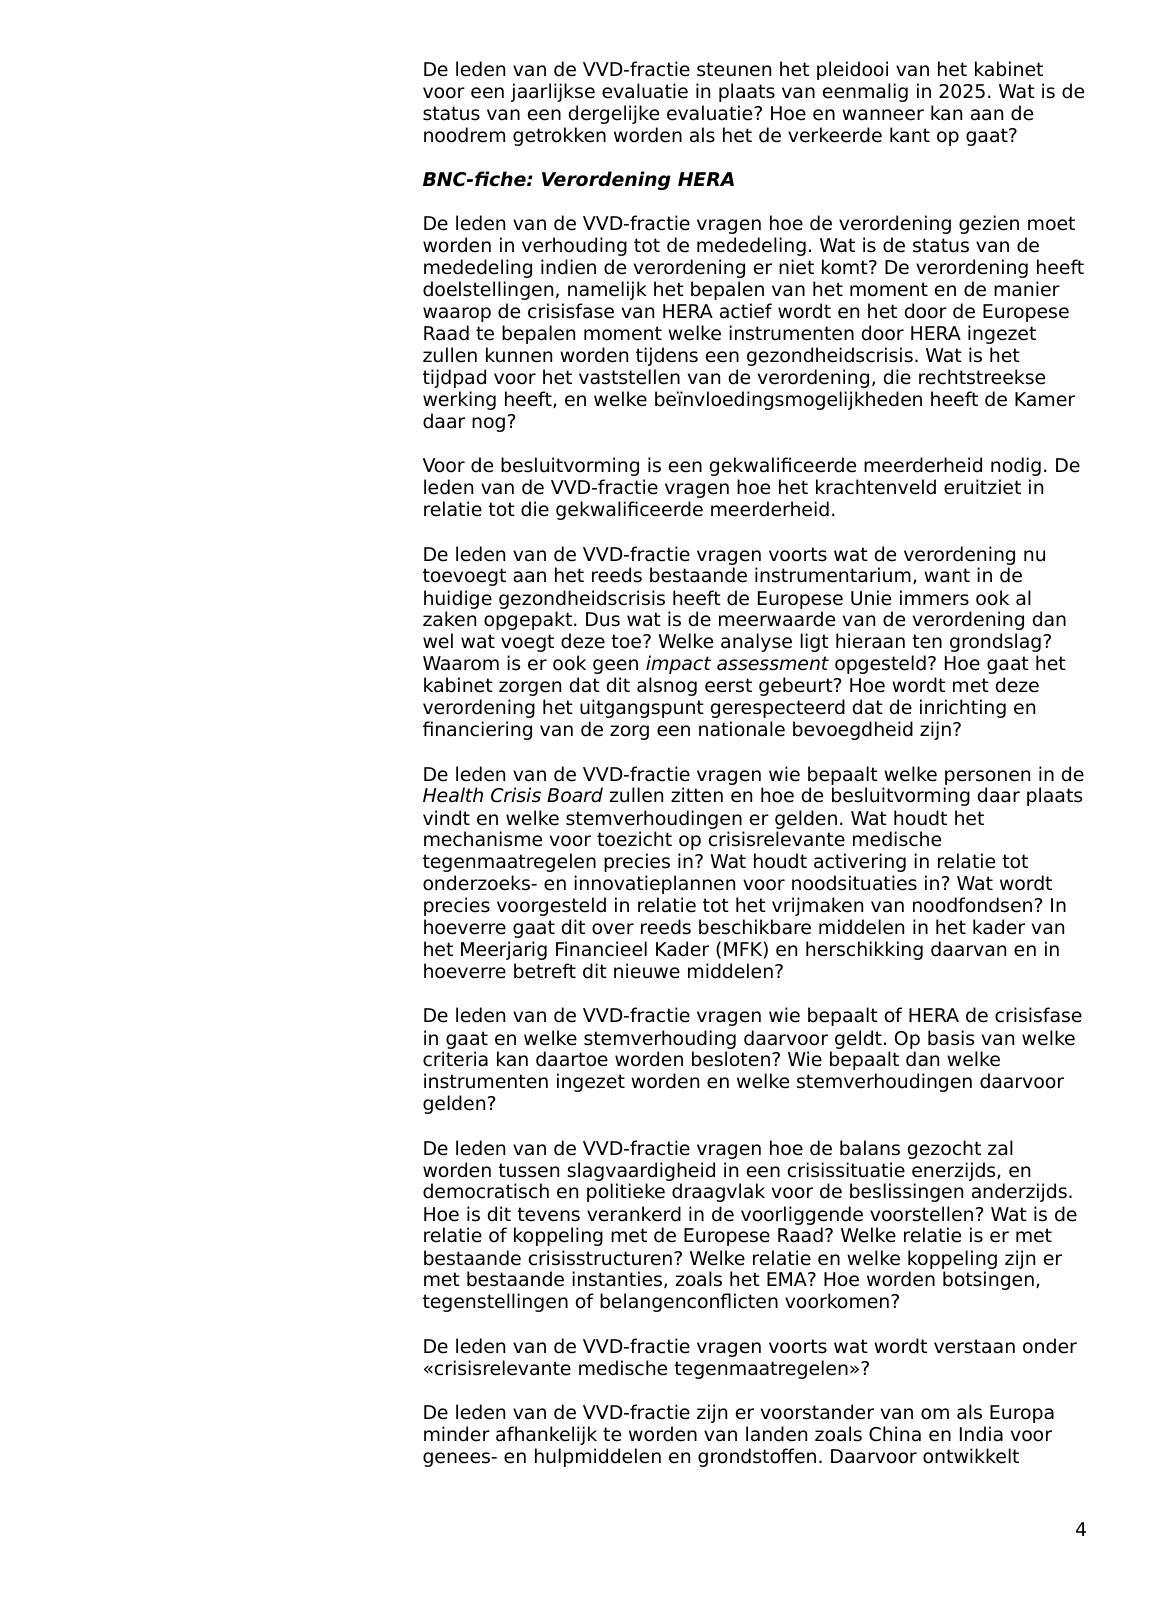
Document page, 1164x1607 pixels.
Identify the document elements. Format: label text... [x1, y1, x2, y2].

text Voor de besluitvorming is een gekwalificeerde meerderheid nodig. De leden van de VVD-fractie vragen hoe het krachtenveld eruitziet in relatie tot die gekwalificeerde meerderheid. [422, 455, 1087, 521]
text De leden van de VVD-fractie vragen voorts wat wordt verstaan onder «crisisrelevante medische tegenmaatregelen»? [422, 1336, 1087, 1379]
subtitle BNC-fiche: Verordening HERA [422, 169, 1087, 191]
text De leden van de VVD-fractie vragen hoe de balans gezocht zal worden tussen slagvaardigheid in een crisissituatie enerzijds, en democratisch en politieke draagvlak voor de beslissingen anderzijds. Hoe is dit tevens verankerd in de voorliggende voorstellen? Wat is de relatie of koppeling met de Europese Raad? Welke relatie is er met bestaande crisisstructuren? Welke relatie en welke koppeling zijn er met bestaande instanties, zoals het EMA? Hoe worden botsingen, tegenstellingen of belangenconflicten voorkomen? [422, 1137, 1087, 1313]
text De leden van de VVD-fractie zijn er voorstander van om als Europa minder afhankelijk te worden van landen zoals China en India voor genees- en hulpmiddelen en grondstoffen. Daarvoor ontwikkelt [422, 1402, 1087, 1468]
text De leden van de VVD-fractie vragen voorts wat de verordening nu toevoegt aan het reeds bestaande instrumentarium, want in de huidige gezondheidscrisis heeft de Europese Unie immers ook al zaken opgepakt. Dus wat is de meerwaarde van de verordening dan wel wat voegt deze toe? Welke analyse ligt hieraan ten grondslag? Waarom is er ook geen impact assessment opgesteld? Hoe gaat het kabinet zorgen dat dit alsnog eerst gebeurt? Hoe wordt met deze verordening het uitgangspunt gerespecteerd dat de inrichting en financiering van de zorg een nationale bevoegdheid zijn? [422, 543, 1087, 741]
text De leden van de VVD-fractie vragen wie bepaalt of HERA de crisisfase in gaat en welke stemverhouding daarvoor geldt. Op basis van welke criteria kan daartoe worden besloten? Wie bepaalt dan welke instrumenten ingezet worden en welke stemverhoudingen daarvoor gelden? [422, 1005, 1087, 1115]
text De leden van de VVD-fractie vragen hoe de verordening gezien moet worden in verhouding tot de mededeling. Wat is de status van de mededeling indien de verordening er niet komt? De verordening heeft doelstellingen, namelijk het bepalen van het moment en de manier waarop de crisisfase van HERA actief wordt en het door de Europese Raad te bepalen moment welke instrumenten door HERA ingezet zullen kunnen worden tijdens een gezondheidscrisis. Wat is het tijdpad voor het vaststellen van de verordening, die rechtstreekse werking heeft, en welke beïnvloedingsmogelijkheden heeft de Kamer daar nog? [422, 213, 1087, 433]
text De leden van de VVD-fractie vragen wie bepaalt welke personen in de Health Crisis Board zullen zitten en hoe de besluitvorming daar plaats vindt en welke stemverhoudingen er gelden. Wat houdt het mechanisme voor toezicht op crisisrelevante medische tegenmaatregelen precies in? Wat houdt activering in relatie tot onderzoeks- en innovatieplannen voor noodsituaties in? Wat wordt precies voorgesteld in relatie tot het vrijmaken van noodfondsen? In hoeverre gaat dit over reeds beschikbare middelen in het kader van het Meerjarig Financieel Kader (MFK) en herschikking daarvan en in hoeverre betreft dit nieuwe middelen? [422, 763, 1087, 983]
text De leden van de VVD-fractie steunen het pleidooi van het kabinet voor een jaarlijkse evaluatie in plaats van eenmalig in 2025. Wat is de status van een dergelijke evaluatie? Hoe en wanneer kan aan de noodrem getrokken worden als het de verkeerde kant op gaat? [422, 59, 1087, 147]
